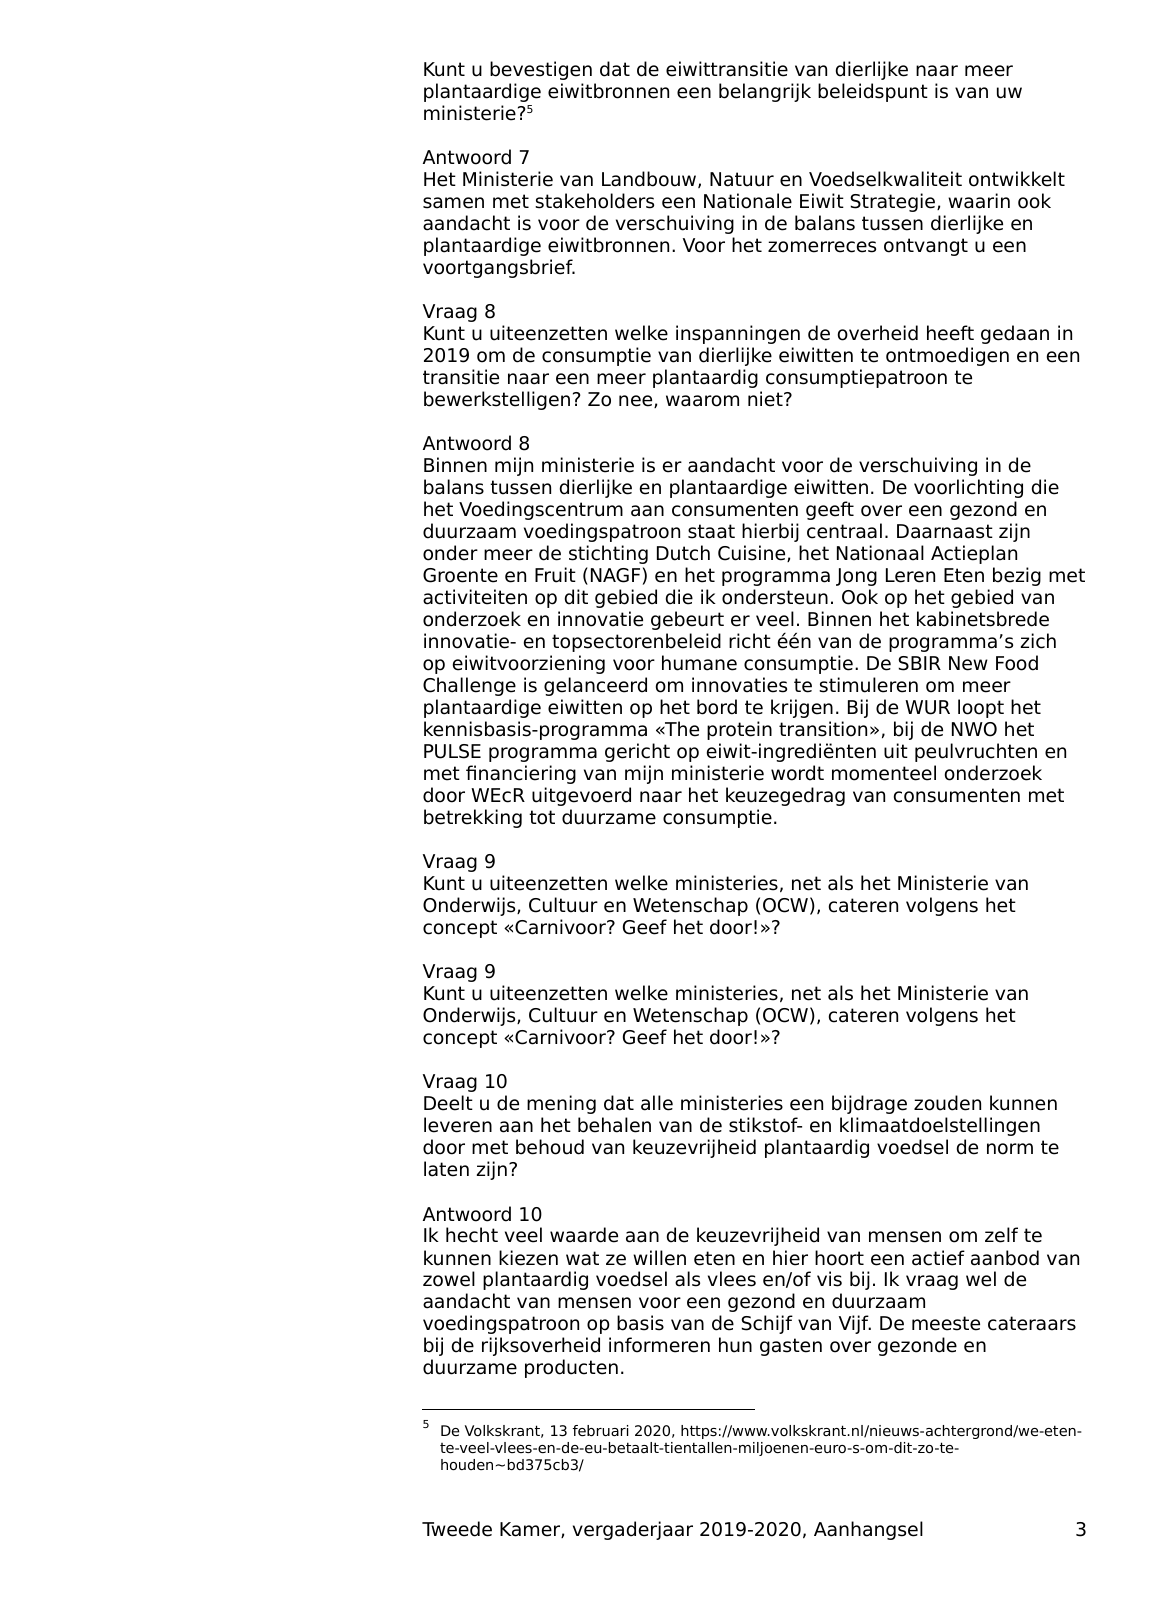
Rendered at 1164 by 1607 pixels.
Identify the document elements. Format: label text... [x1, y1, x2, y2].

text Het Ministerie van Landbouw, Natuur en Voedselkwaliteit ontwikkelt samen met stakeholders een Nationale Eiwit Strategie, waarin ook aandacht is voor de verschuiving in de balans tussen dierlijke en plantaardige eiwitbronnen. Voor het zomerreces ontvangt u een voortgangsbrief. [422, 169, 1087, 279]
text Antwoord 7 [422, 147, 1087, 169]
text De Volkskrant, 13 februari 2020, https://www.volkskrant.nl/nieuws-achtergrond/we-eten-te-veel-vlees-en-de-eu-betaalt-tientallen-miljoenen-euro-s-om-dit-zo-te-houden~bd375cb3/ [422, 1418, 1087, 1474]
text Kunt u uiteenzetten welke ministeries, net als het Ministerie van Onderwijs, Cultuur en Wetenschap (OCW), cateren volgens het concept «Carnivoor? Geef het door!»? [422, 873, 1087, 939]
text Deelt u de mening dat alle ministeries een bijdrage zouden kunnen leveren aan het behalen van de stikstof- en klimaatdoelstellingen door met behoud van keuzevrijheid plantaardig voedsel de norm te laten zijn? [422, 1093, 1087, 1181]
text Kunt u uiteenzetten welke inspanningen de overheid heeft gedaan in 2019 om de consumptie van dierlijke eiwitten te ontmoedigen en een transitie naar een meer plantaardig consumptiepatroon te bewerkstelligen? Zo nee, waarom niet? [422, 323, 1087, 411]
text Kunt u bevestigen dat de eiwittransitie van dierlijke naar meer plantaardige eiwitbronnen een belangrijk beleidspunt is van uw ministerie? [422, 59, 1087, 125]
text Kunt u uiteenzetten welke ministeries, net als het Ministerie van Onderwijs, Cultuur en Wetenschap (OCW), cateren volgens het concept «Carnivoor? Geef het door!»? [422, 983, 1087, 1049]
text Antwoord 8 [422, 433, 1087, 455]
text Vraag 9 [422, 851, 1087, 873]
text Vraag 10 [422, 1071, 1087, 1093]
text Vraag 8 [422, 301, 1087, 323]
text Antwoord 10 [422, 1203, 1087, 1225]
text Vraag 9 [422, 961, 1087, 983]
text Binnen mijn ministerie is er aandacht voor de verschuiving in de balans tussen dierlijke en plantaardige eiwitten. De voorlichting die het Voedingscentrum aan consumenten geeft over een gezond en duurzaam voedingspatroon staat hierbij centraal. Daarnaast zijn onder meer de stichting Dutch Cuisine, het Nationaal Actieplan Groente en Fruit (NAGF) en het programma Jong Leren Eten bezig met activiteiten op dit gebied die ik ondersteun. Ook op het gebied van onderzoek en innovatie gebeurt er veel. Binnen het kabinetsbrede innovatie- en topsectorenbeleid richt één van de programma’s zich op eiwitvoorziening voor humane consumptie. De SBIR New Food Challenge is gelanceerd om innovaties te stimuleren om meer plantaardige eiwitten op het bord te krijgen. Bij de WUR loopt het kennisbasis-programma «The protein transition», bij de NWO het PULSE programma gericht op eiwit-ingrediënten uit peulvruchten en met financiering van mijn ministerie wordt momenteel onderzoek door WEcR uitgevoerd naar het keuzegedrag van consumenten met betrekking tot duurzame consumptie. [422, 455, 1087, 829]
text Ik hecht veel waarde aan de keuzevrijheid van mensen om zelf te kunnen kiezen wat ze willen eten en hier hoort een actief aanbod van zowel plantaardig voedsel als vlees en/of vis bij. Ik vraag wel de aandacht van mensen voor een gezond en duurzaam voedingspatroon op basis van de Schijf van Vijf. De meeste cateraars bij de rijksoverheid informeren hun gasten over gezonde en duurzame producten. [422, 1225, 1087, 1379]
